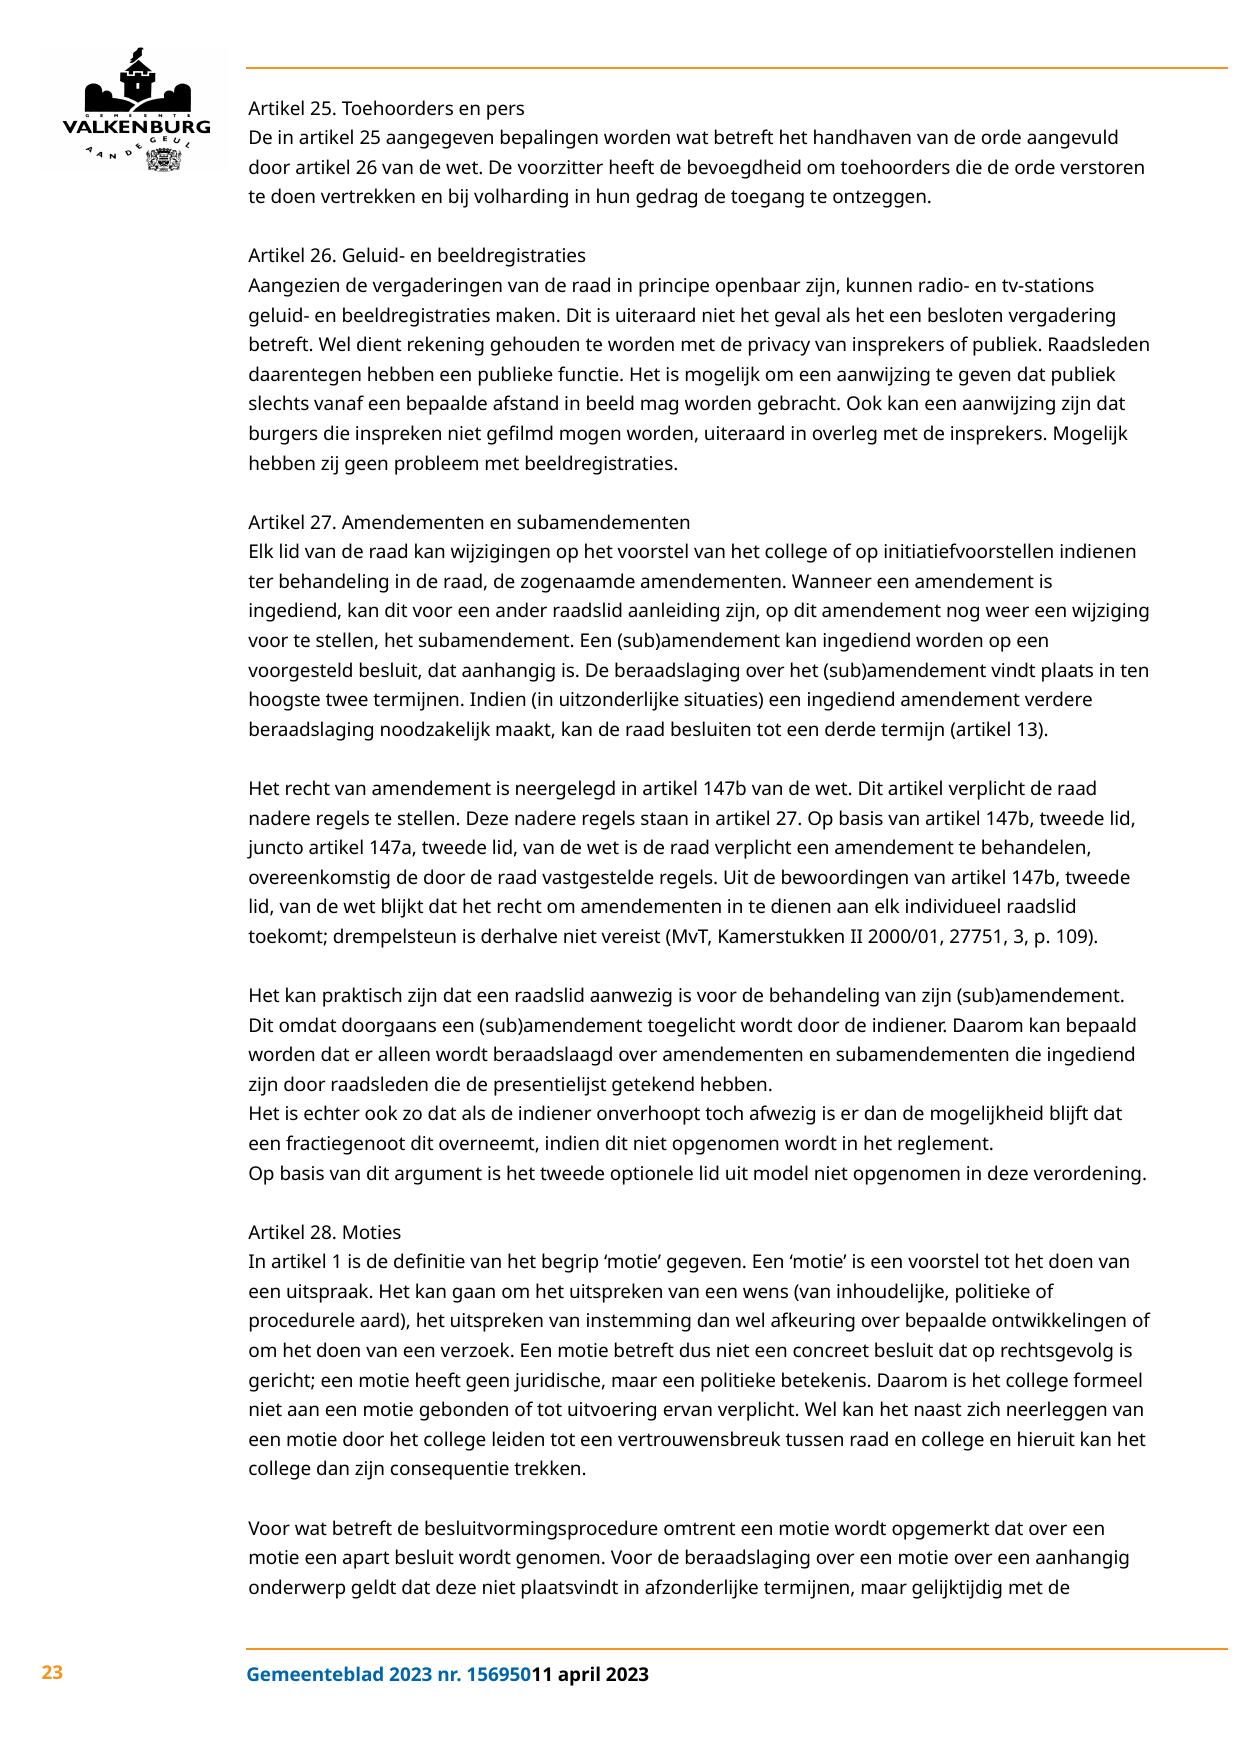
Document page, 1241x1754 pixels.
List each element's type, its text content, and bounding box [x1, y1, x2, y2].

text Artikel 25. Toehoorders en pers [248, 95, 1152, 121]
text De in artikel 25 aangegeven bepalingen worden wat betreft het handhaven van de orde aangevuld door artikel 26 van de wet. De voorzitter heeft de bevoegdheid om toehoorders die de orde verstoren te doen vertrekken en bij volharding in hun gedrag de toegang te ontzeggen. [248, 124, 1152, 209]
text In artikel 1 is de definitie van het begrip ‘motie’ gegeven. Een ‘motie’ is een voorstel tot het doen van een uitspraak. Het kan gaan om het uitspreken van een wens (van inhoudelijke, politieke of procedurele aard), het uitspreken van instemming dan wel afkeuring over bepaalde ontwikkelingen of om het doen van een verzoek. Een motie betreft dus niet een concreet besluit dat op rechtsgevolg is gericht; een motie heeft geen juridische, maar een politieke betekenis. Daarom is het college formeel niet aan een motie gebonden of tot uitvoering ervan verplicht. Wel kan het naast zich neerleggen van een motie door het college leiden tot een vertrouwensbreuk tussen raad en college en hieruit kan het college dan zijn consequentie trekken. [248, 1248, 1152, 1481]
text Het is echter ook zo dat als de indiener onverhoopt toch afwezig is er dan de mogelijkheid blijft dat een fractiegenoot dit overneemt, indien dit niet opgenomen wordt in het reglement. [248, 1101, 1152, 1156]
text Artikel 26. Geluid- en beeldregistraties [248, 243, 1152, 268]
text Artikel 28. Moties [248, 1219, 1152, 1245]
picture [41, 47, 231, 172]
text Aangezien de vergaderingen van de raad in principe openbaar zijn, kunnen radio- en tv-stations geluid- en beeldregistraties maken. Dit is uiteraard niet het geval als het een besloten vergadering betreft. Wel dient rekening gehouden te worden met de privacy van insprekers of publiek. Raadsleden daarentegen hebben een publieke functie. Het is mogelijk om een aanwijzing te geven dat publiek slechts vanaf een bepaalde afstand in beeld mag worden gebracht. Ook kan een aanwijzing zijn dat burgers die inspreken niet gefilmd mogen worden, uiteraard in overleg met de insprekers. Mogelijk hebben zij geen probleem met beeldregistraties. [248, 272, 1152, 476]
text Elk lid van de raad kan wijzigingen op het voorstel van het college of op initiatiefvoorstellen indienen ter behandeling in de raad, de zogenaamde amendementen. Wanneer een amendement is ingediend, kan dit voor een ander raadslid aanleiding zijn, op dit amendement nog weer een wijziging voor te stellen, het subamendement. Een (sub)amendement kan ingediend worden op een voorgesteld besluit, dat aanhangig is. De beraadslaging over het (sub)amendement vindt plaats in ten hoogste twee termijnen. Indien (in uitzonderlijke situaties) een ingediend amendement verdere beraadslaging noodzakelijk maakt, kan de raad besluiten tot een derde termijn (artikel 13). [248, 538, 1152, 742]
text Op basis van dit argument is het tweede optionele lid uit model niet opgenomen in deze verordening. [248, 1160, 1152, 1186]
text Artikel 27. Amendementen en subamendementen [248, 509, 1152, 535]
text Het kan praktisch zijn dat een raadslid aanwezig is voor de behandeling van zijn (sub)amendement. Dit omdat doorgaans een (sub)amendement toegelicht wordt door de indiener. Daarom kan bepaald worden dat er alleen wordt beraadslaagd over amendementen en subamendementen die ingediend zijn door raadsleden die de presentielijst getekend hebben. [248, 982, 1152, 1097]
text Het recht van amendement is neergelegd in artikel 147b van de wet. Dit artikel verplicht de raad nadere regels te stellen. Deze nadere regels staan in artikel 27. Op basis van artikel 147b, tweede lid, juncto artikel 147a, tweede lid, van de wet is de raad verplicht een amendement te behandelen, overeenkomstig de door de raad vastgestelde regels. Uit de bewoordingen van artikel 147b, tweede lid, van de wet blijkt dat het recht om amendementen in te dienen aan elk individueel raadslid toekomt; drempelsteun is derhalve niet vereist (MvT, Kamerstukken II 2000/01, 27751, 3, p. 109). [248, 775, 1152, 949]
text Voor wat betreft de besluitvormingsprocedure omtrent een motie wordt opgemerkt dat over een motie een apart besluit wordt genomen. Voor de beraadslaging over een motie over een aanhangig onderwerp geldt dat deze niet plaatsvindt in afzonderlijke termijnen, maar gelijktijdig met de [248, 1515, 1152, 1600]
